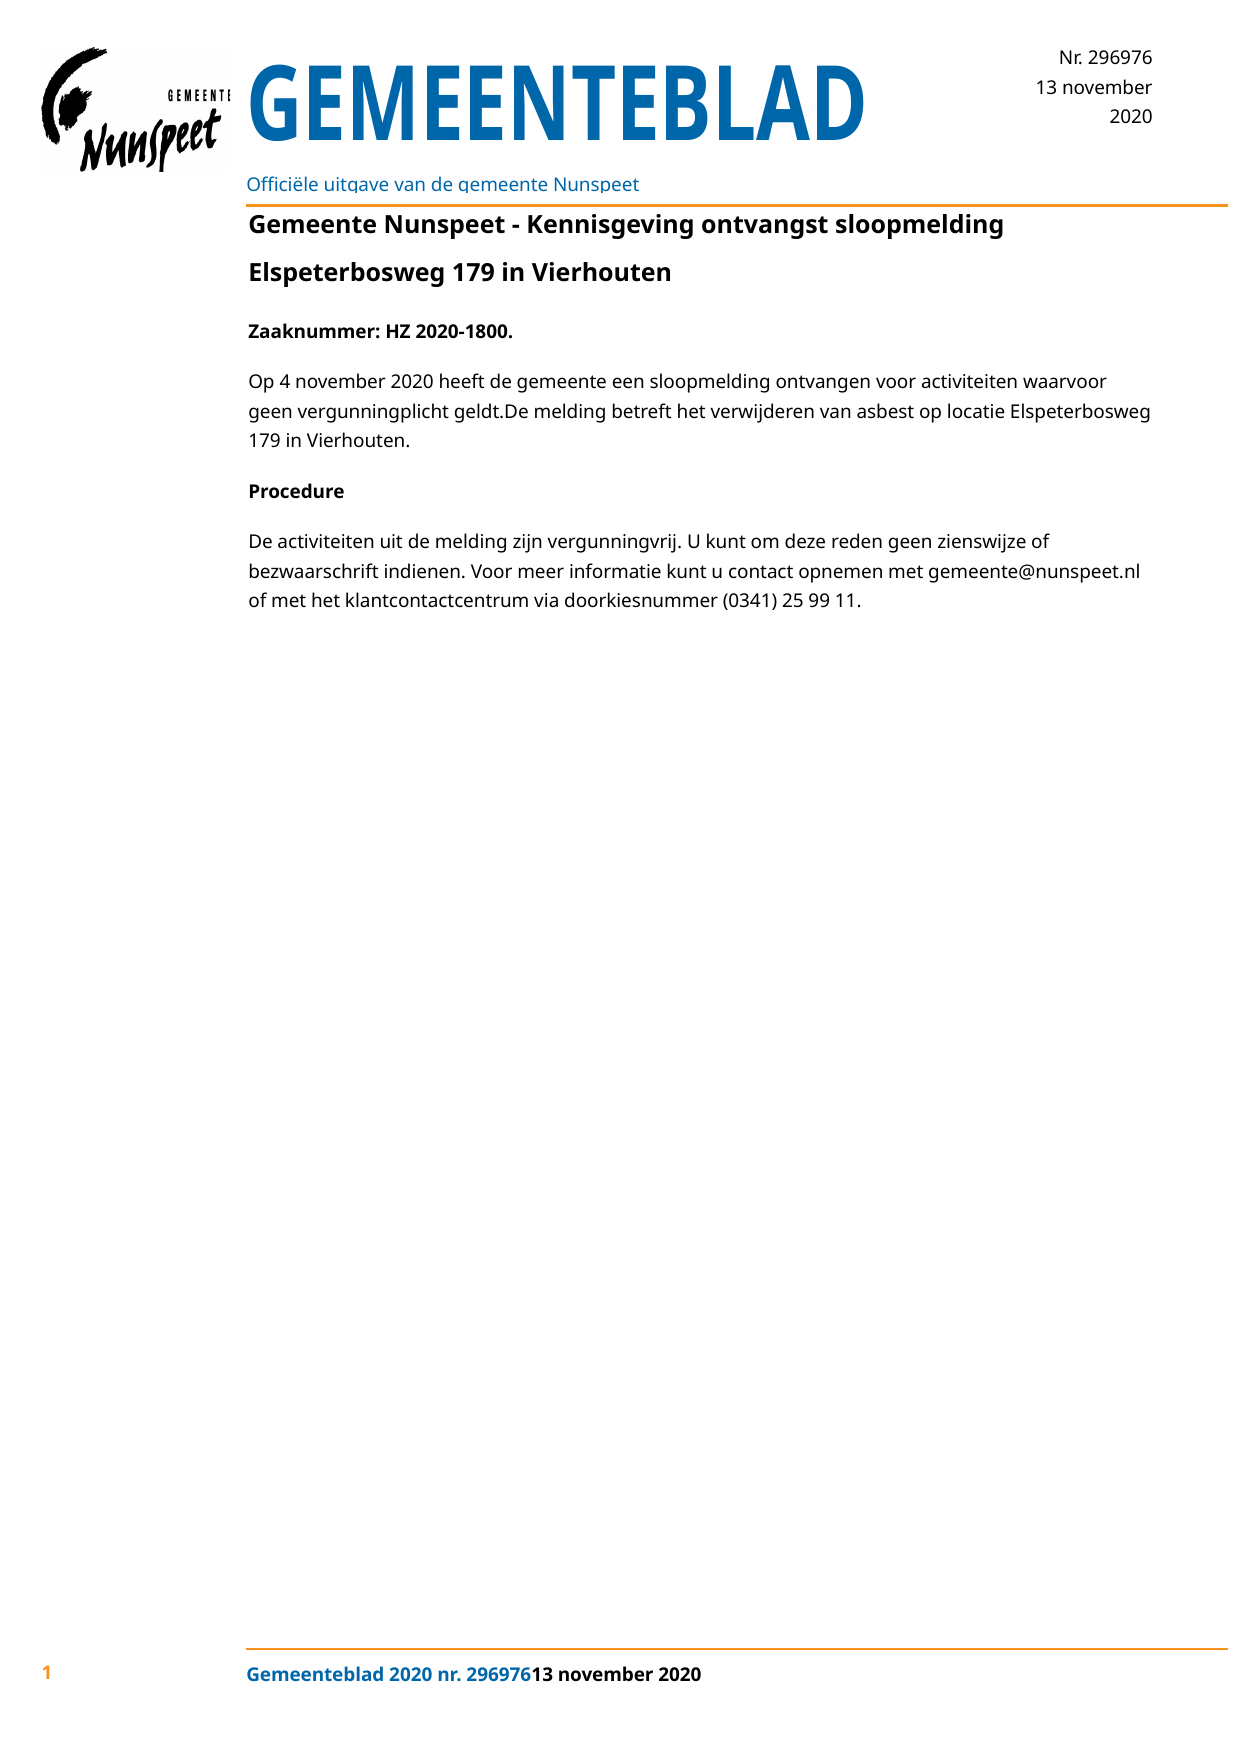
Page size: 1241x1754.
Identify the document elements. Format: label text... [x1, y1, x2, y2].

text Procedure [248, 478, 1152, 504]
text Op 4 november 2020 heeft de gemeente een sloopmelding ontvangen voor activiteiten waarvoor geen vergunningplicht geldt.De melding betreft het verwijderen van asbest op locatie Elspeterbosweg 179 in Vierhouten. [248, 368, 1152, 453]
picture [41, 47, 231, 172]
text Gemeente Nunspeet - Kennisgeving ontvangst sloopmelding Elspeterbosweg 179 in Vierhouten [248, 207, 1152, 288]
text Zaaknummer: HZ 2020-1800. [248, 318, 1152, 344]
text De activiteiten uit de melding zijn vergunningvrij. U kunt om deze reden geen zienswijze of bezwaarschrift indienen. Voor meer informatie kunt u contact opnemen met gemeente@nunspeet.nl of met het klantcontactcentrum via doorkiesnummer (0341) 25 99 11. [248, 528, 1152, 613]
